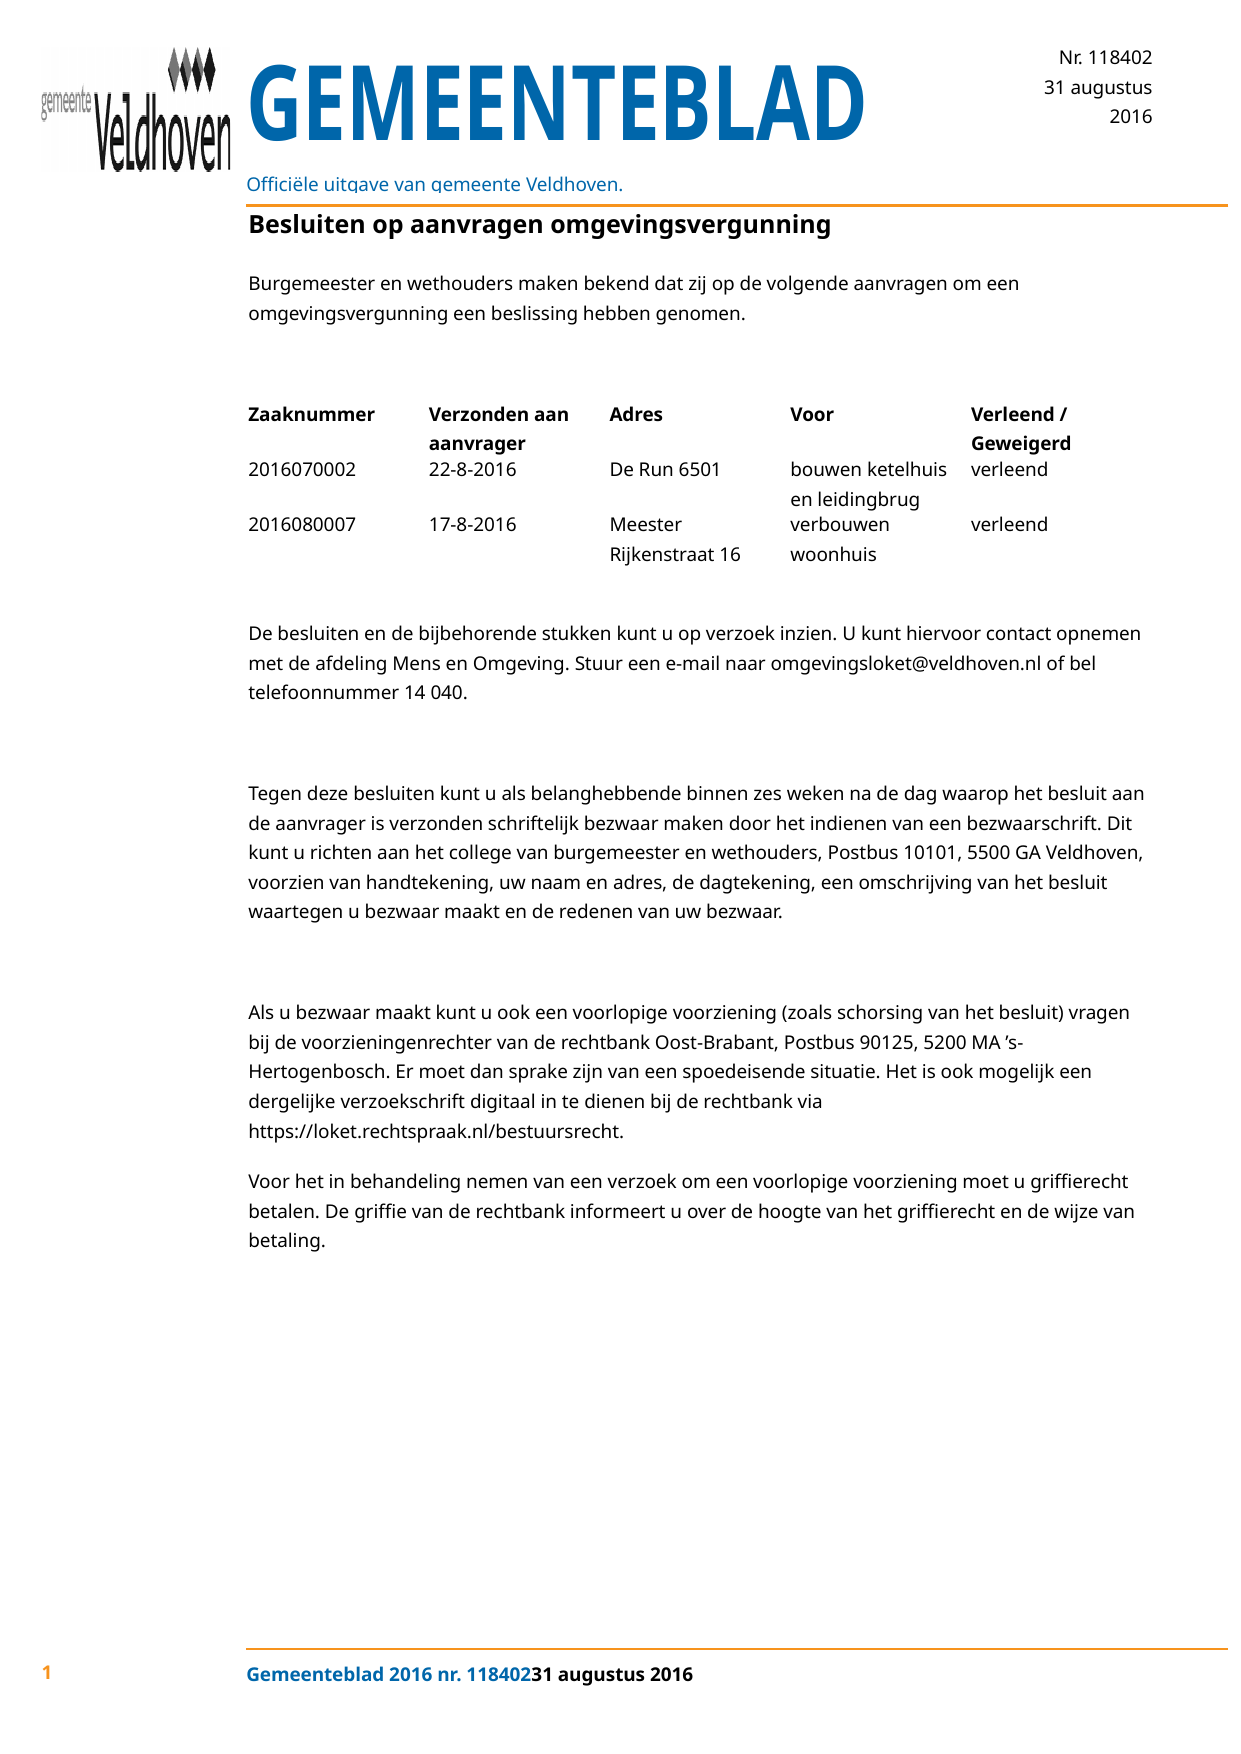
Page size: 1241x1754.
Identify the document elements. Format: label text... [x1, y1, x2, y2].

table_header Verzonden aan aanvrager [429, 401, 609, 456]
table_header Verleend / Geweigerd [971, 401, 1152, 456]
table_cell De Run 6501 [609, 456, 790, 511]
picture [41, 47, 231, 172]
table_cell bouwen ketelhuis en leidingbrug [790, 456, 971, 511]
table_header Adres [609, 401, 790, 456]
table_cell 22-8-2016 [429, 456, 609, 511]
text De besluiten en de bijbehorende stukken kunt u op verzoek inzien. U kunt hiervoor contact opnemen met de afdeling Mens en Omgeving. Stuur een e-mail naar omgevingsloket@veldhoven.nl of bel telefoonnummer 14 040. [248, 620, 1152, 705]
text Besluiten op aanvragen omgevingsvergunning [248, 207, 1152, 241]
table_cell Meester Rijkenstraat 16 [609, 511, 790, 567]
text Tegen deze besluiten kunt u als belanghebbende binnen zes weken na de dag waarop het besluit aan de aanvrager is verzonden schriftelijk bezwaar maken door het indienen van een bezwaarschrift. Dit kunt u richten aan het college van burgemeester en wethouders, Postbus 10101, 5500 GA Veldhoven, voorzien van handtekening, uw naam en adres, de dagtekening, een omschrijving van het besluit waartegen u bezwaar maakt en de redenen van uw bezwaar. [248, 780, 1152, 924]
table_cell 17-8-2016 [429, 511, 609, 567]
text Burgemeester en wethouders maken bekend dat zij op de volgende aanvragen om een omgevingsvergunning een beslissing hebben genomen. [248, 270, 1152, 326]
table_cell verleend [971, 456, 1152, 511]
table_header Voor [790, 401, 971, 456]
table_cell 2016080007 [248, 511, 429, 567]
text Voor het in behandeling nemen van een verzoek om een voorlopige voorziening moet u griffierecht betalen. De griffie van de rechtbank informeert u over de hoogte van het griffierecht en de wijze van betaling. [248, 1168, 1152, 1253]
table_header Zaaknummer [248, 401, 429, 456]
table_cell verleend [971, 511, 1152, 567]
text Als u bezwaar maakt kunt u ook een voorlopige voorziening (zoals schorsing van het besluit) vragen bij de voorzieningenrechter van de rechtbank Oost-Brabant, Postbus 90125, 5200 MA ’s-Hertogenbosch. Er moet dan sprake zijn van een spoedeisende situatie. Het is ook mogelijk een dergelijke verzoekschrift digitaal in te dienen bij de rechtbank via https://loket.rechtspraak.nl/bestuursrecht. [248, 999, 1152, 1144]
table_cell verbouwen woonhuis [790, 511, 971, 567]
table_cell 2016070002 [248, 456, 429, 511]
